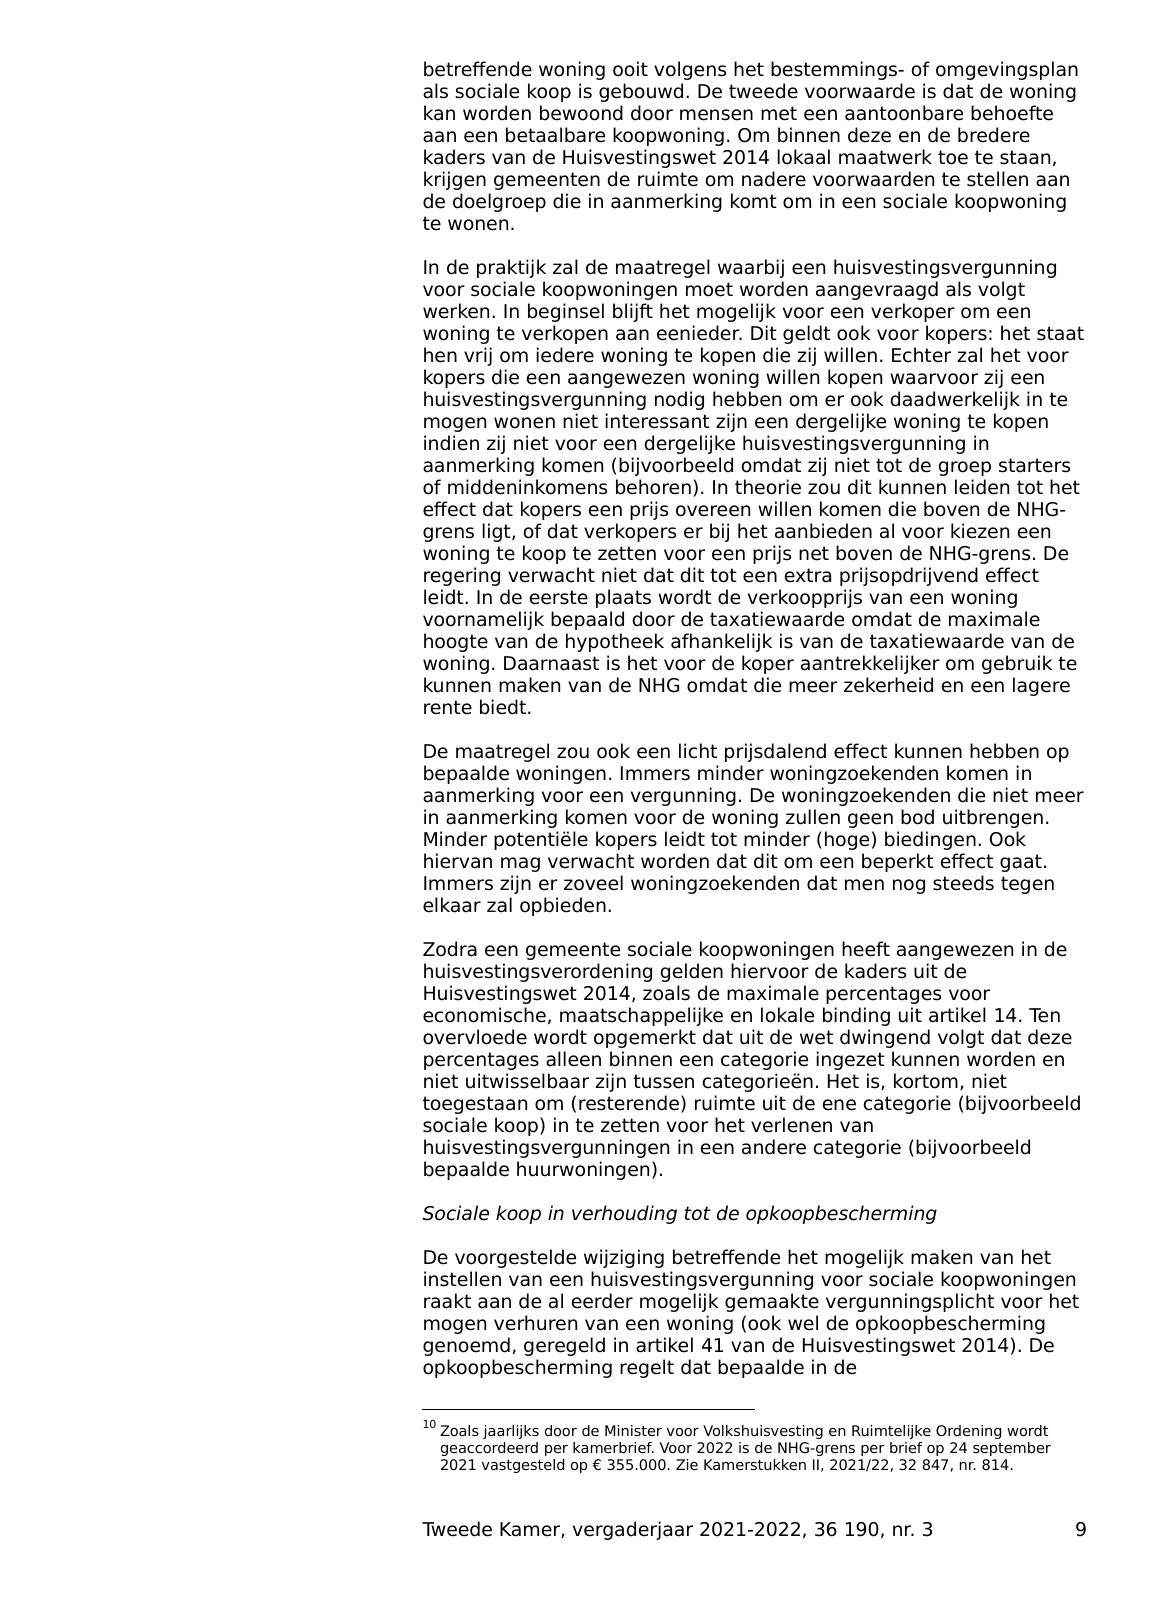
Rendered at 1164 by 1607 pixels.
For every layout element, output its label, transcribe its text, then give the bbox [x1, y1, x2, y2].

subtitle Sociale koop in verhouding tot de opkoopbescherming [422, 1203, 1087, 1225]
text Zoals jaarlijks door de Minister voor Volkshuisvesting en Ruimtelijke Ordening wordt geaccordeerd per kamerbrief. Voor 2022 is de NHG-grens per brief op 24 september 2021 vastgesteld op € 355.000. Zie Kamerstukken II, 2021/22, 32 847, nr. 814. [422, 1418, 1087, 1474]
text betreffende woning ooit volgens het bestemmings- of omgevingsplan als sociale koop is gebouwd. De tweede voorwaarde is dat de woning kan worden bewoond door mensen met een aantoonbare behoefte aan een betaalbare koopwoning. Om binnen deze en de bredere kaders van de Huisvestingswet 2014 lokaal maatwerk toe te staan, krijgen gemeenten de ruimte om nadere voorwaarden te stellen aan de doelgroep die in aanmerking komt om in een sociale koopwoning te wonen. [422, 59, 1087, 235]
text In de praktijk zal de maatregel waarbij een huisvestingsvergunning voor sociale koopwoningen moet worden aangevraagd als volgt werken. In beginsel blijft het mogelijk voor een verkoper om een woning te verkopen aan eenieder. Dit geldt ook voor kopers: het staat hen vrij om iedere woning te kopen die zij willen. Echter zal het voor kopers die een aangewezen woning willen kopen waarvoor zij een huisvestingsvergunning nodig hebben om er ook daadwerkelijk in te mogen wonen niet interessant zijn een dergelijke woning te kopen indien zij niet voor een dergelijke huisvestingsvergunning in aanmerking komen (bijvoorbeeld omdat zij niet tot de groep starters of middeninkomens behoren). In theorie zou dit kunnen leiden tot het effect dat kopers een prijs overeen willen komen die boven de NHG-grens ligt, of dat verkopers er bij het aanbieden al voor kiezen een woning te koop te zetten voor een prijs net boven de NHG-grens. De regering verwacht niet dat dit tot een extra prijsopdrijvend effect leidt. In de eerste plaats wordt de verkoopprijs van een woning voornamelijk bepaald door de taxatiewaarde omdat de maximale hoogte van de hypotheek afhankelijk is van de taxatiewaarde van de woning. Daarnaast is het voor de koper aantrekkelijker om gebruik te kunnen maken van de NHG omdat die meer zekerheid en een lagere rente biedt. [422, 257, 1087, 719]
text De voorgestelde wijziging betreffende het mogelijk maken van het instellen van een huisvestingsvergunning voor sociale koopwoningen raakt aan de al eerder mogelijk gemaakte vergunningsplicht voor het mogen verhuren van een woning (ook wel de opkoopbescherming genoemd, geregeld in artikel 41 van de Huisvestingswet 2014). De opkoopbescherming regelt dat bepaalde in de [422, 1247, 1087, 1379]
text Zodra een gemeente sociale koopwoningen heeft aangewezen in de huisvestingsverordening gelden hiervoor de kaders uit de Huisvestingswet 2014, zoals de maximale percentages voor economische, maatschappelijke en lokale binding uit artikel 14. Ten overvloede wordt opgemerkt dat uit de wet dwingend volgt dat deze percentages alleen binnen een categorie ingezet kunnen worden en niet uitwisselbaar zijn tussen categorieën. Het is, kortom, niet toegestaan om (resterende) ruimte uit de ene categorie (bijvoorbeeld sociale koop) in te zetten voor het verlenen van huisvestingsvergunningen in een andere categorie (bijvoorbeeld bepaalde huurwoningen). [422, 939, 1087, 1181]
text De maatregel zou ook een licht prijsdalend effect kunnen hebben op bepaalde woningen. Immers minder woningzoekenden komen in aanmerking voor een vergunning. De woningzoekenden die niet meer in aanmerking komen voor de woning zullen geen bod uitbrengen. Minder potentiële kopers leidt tot minder (hoge) biedingen. Ook hiervan mag verwacht worden dat dit om een beperkt effect gaat. Immers zijn er zoveel woningzoekenden dat men nog steeds tegen elkaar zal opbieden. [422, 741, 1087, 917]
